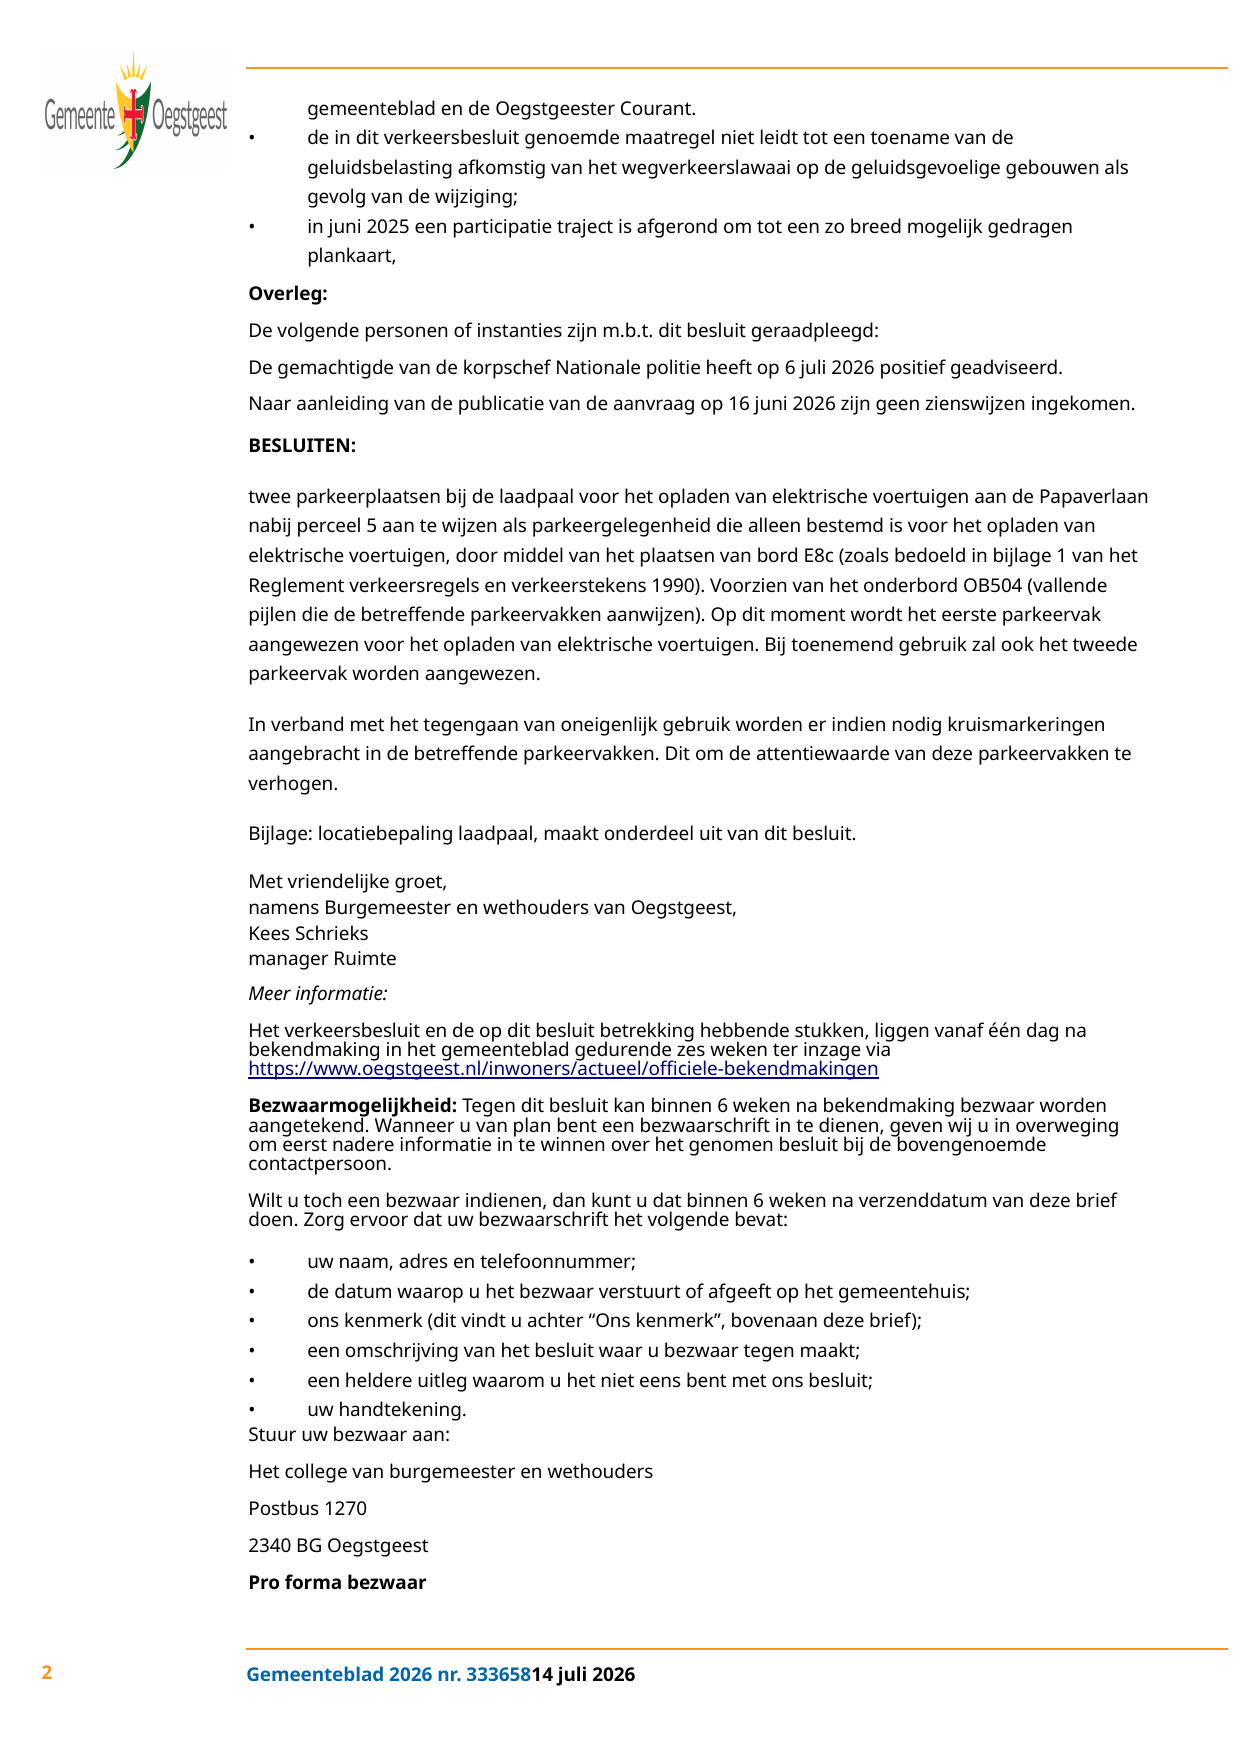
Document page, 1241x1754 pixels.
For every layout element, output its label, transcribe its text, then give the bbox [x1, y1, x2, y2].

text Overleg: [248, 281, 1152, 306]
text De gemachtigde van de korpschef Nationale politie heeft op 6 juli 2026 positief geadviseerd. [248, 354, 1152, 380]
text Postbus 1270 [248, 1500, 1152, 1519]
text twee parkeerplaatsen bij de laadpaal voor het opladen van elektrische voertuigen aan de Papaverlaan nabij perceel 5 aan te wijzen als parkeergelegenheid die alleen bestemd is voor het opladen van elektrische voertuigen, door middel van het plaatsen van bord E8c (zoals bedoeld in bijlage 1 van het Reglement verkeersregels en verkeerstekens 1990). Voorzien van het onderbord OB504 (vallende pijlen die de betreffende parkeervakken aanwijzen). Op dit moment wordt het eerste parkeervak aangewezen voor het opladen van elektrische voertuigen. Bij toenemend gebruik zal ook het tweede parkeervak worden aangewezen. [248, 483, 1152, 686]
text Kees Schrieks [248, 920, 1152, 946]
list in juni 2025 een participatie traject is afgerond om tot een zo breed mogelijk gedragen plankaart, [248, 213, 1152, 268]
text Het college van burgemeester en wethouders [248, 1463, 1152, 1482]
list gemeenteblad en de Oegstgeester Courant. [248, 95, 1152, 121]
text Bijlage: locatiebepaling laadpaal, maakt onderdeel uit van dit besluit. [248, 821, 1152, 846]
text Bezwaarmogelijkheid: Tegen dit besluit kan binnen 6 weken na bekendmaking bezwaar worden aangetekend. Wanneer u van plan bent een bezwaarschrift in te dienen, geven wij u in overweging om eerst nadere informatie in te winnen over het genomen besluit bij de bovengenoemde contactpersoon. [248, 1097, 1152, 1174]
text namens Burgemeester en wethouders van Oegstgeest, [248, 894, 1152, 920]
text Pro forma bezwaar [248, 1574, 1152, 1593]
text Het verkeersbesluit en de op dit besluit betrekking hebbende stukken, liggen vanaf één dag na bekendmaking in het gemeenteblad gedurende zes weken ter inzage via https://www.oegstgeest.nl/inwoners/actueel/officiele-bekendmakingen [248, 1022, 1152, 1080]
picture [41, 47, 231, 172]
text BESLUITEN: [248, 433, 1152, 458]
list ons kenmerk (dit vindt u achter “Ons kenmerk”, bovenaan deze brief); [248, 1308, 1152, 1333]
text Meer informatie: [248, 985, 1152, 1004]
text Met vriendelijke groet, [248, 868, 1152, 894]
list de in dit verkeersbesluit genoemde maatregel niet leidt tot een toename van de geluidsbelasting afkomstig van het wegverkeerslawaai op de geluidsgevoelige gebouwen als gevolg van de wijziging; [248, 124, 1152, 209]
list een omschrijving van het besluit waar u bezwaar tegen maakt; [248, 1337, 1152, 1363]
list uw handtekening. [248, 1396, 1152, 1422]
text Naar aanleiding van de publicatie van de aanvraag op 16 juni 2026 zijn geen zienswijzen ingekomen. [248, 391, 1152, 416]
text In verband met het tegengaan van oneigenlijk gebruik worden er indien nodig kruismarkeringen aangebracht in de betreffende parkeervakken. Dit om de attentiewaarde van deze parkeervakken te verhogen. [248, 711, 1152, 796]
text Wilt u toch een bezwaar indienen, dan kunt u dat binnen 6 weken na verzenddatum van deze brief doen. Zorg ervoor dat uw bezwaarschrift het volgende bevat: [248, 1192, 1152, 1231]
text manager Ruimte [248, 946, 1152, 971]
text 2340 BG Oegstgeest [248, 1537, 1152, 1556]
list uw naam, adres en telefoonnummer; [248, 1248, 1152, 1274]
list de datum waarop u het bezwaar verstuurt of afgeeft op het gemeentehuis; [248, 1278, 1152, 1304]
text De volgende personen of instanties zijn m.b.t. dit besluit geraadpleegd: [248, 317, 1152, 343]
text Stuur uw bezwaar aan: [248, 1426, 1152, 1445]
list een heldere uitleg waarom u het niet eens bent met ons besluit; [248, 1367, 1152, 1392]
